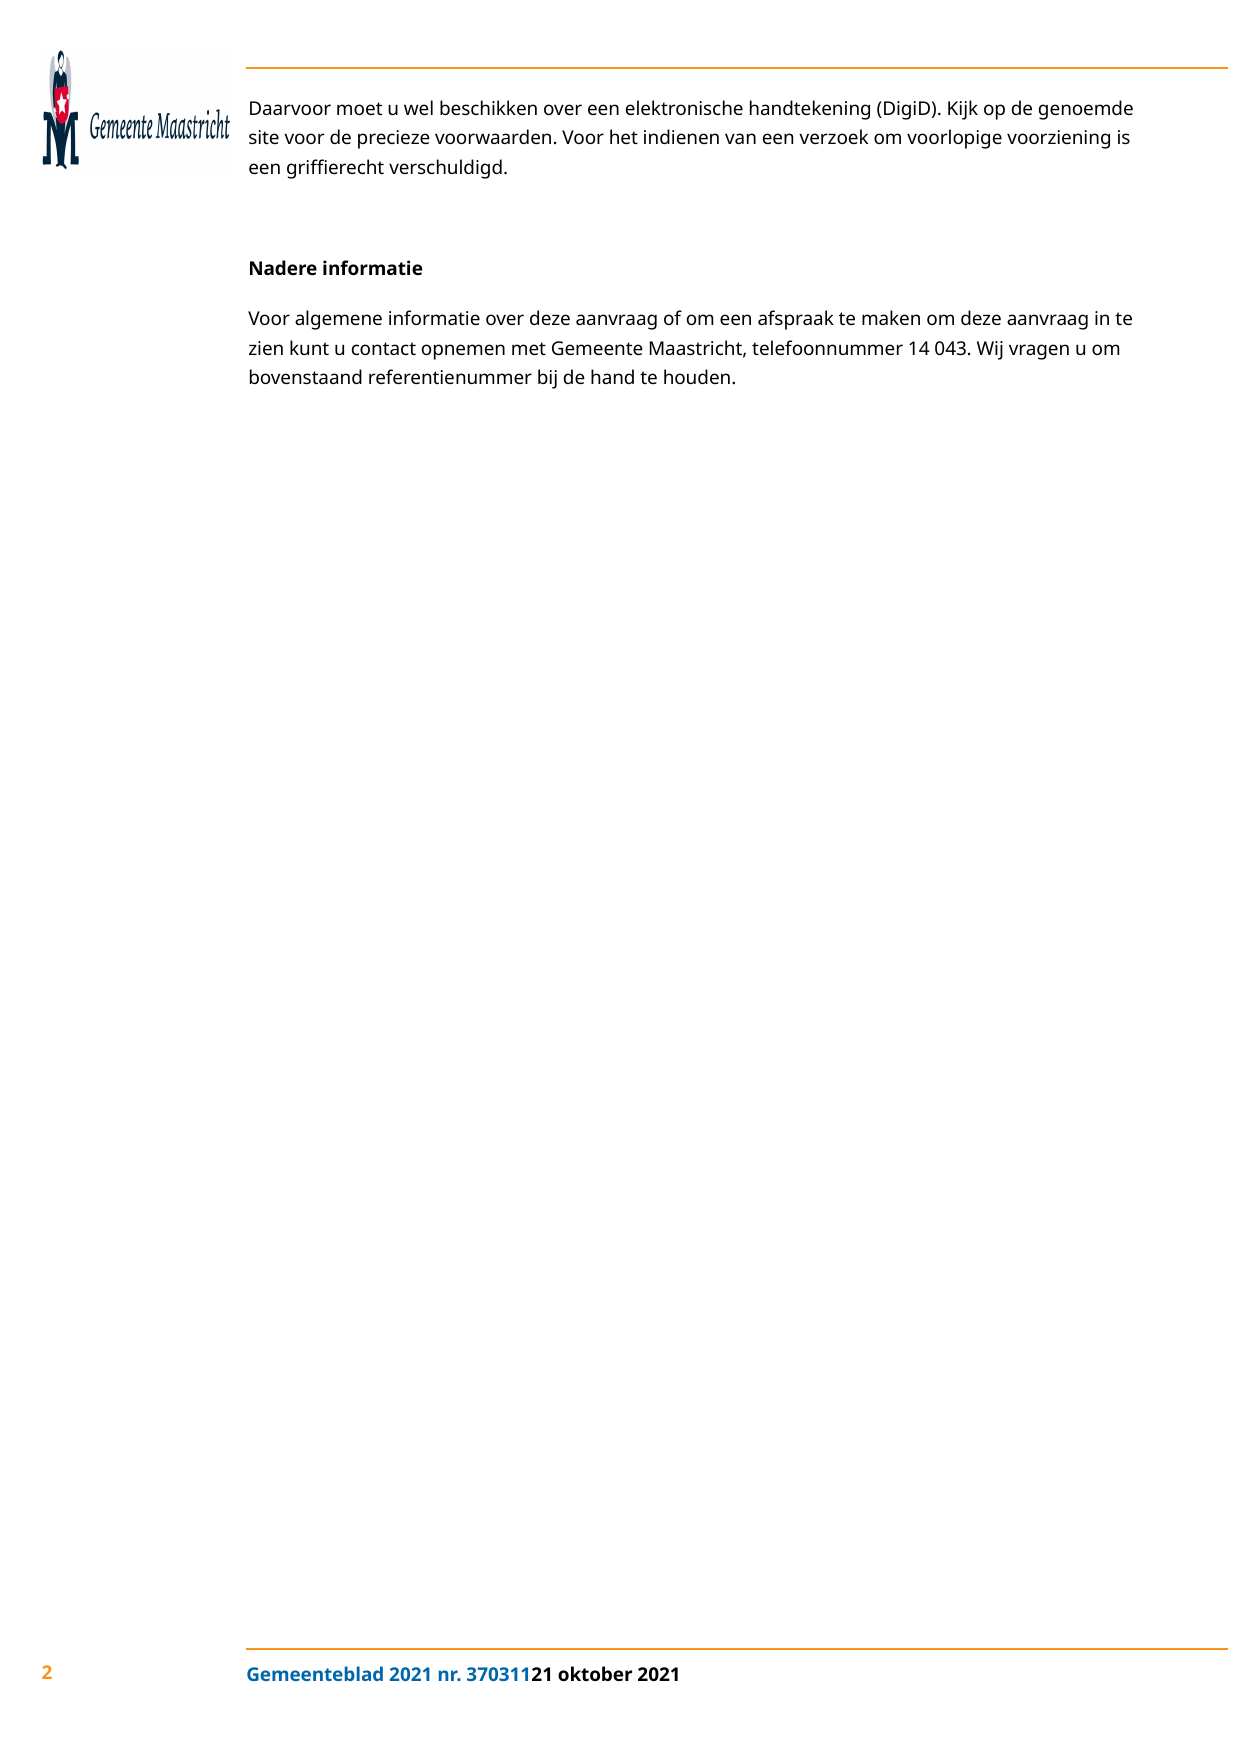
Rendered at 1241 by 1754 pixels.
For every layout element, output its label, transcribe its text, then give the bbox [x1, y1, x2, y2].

picture [41, 47, 231, 172]
text Voor algemene informatie over deze aanvraag of om een afspraak te maken om deze aanvraag in te zien kunt u contact opnemen met Gemeente Maastricht, telefoonnummer 14 043. Wij vragen u om bovenstaand referentienummer bij de hand te houden. [248, 305, 1152, 390]
text Daarvoor moet u wel beschikken over een elektronische handtekening (DigiD). Kijk op de genoemde site voor de precieze voorwaarden. Voor het indienen van een verzoek om voorlopige voorziening is een griffierecht verschuldigd. [248, 95, 1152, 180]
text Nadere informatie [248, 255, 1152, 281]
